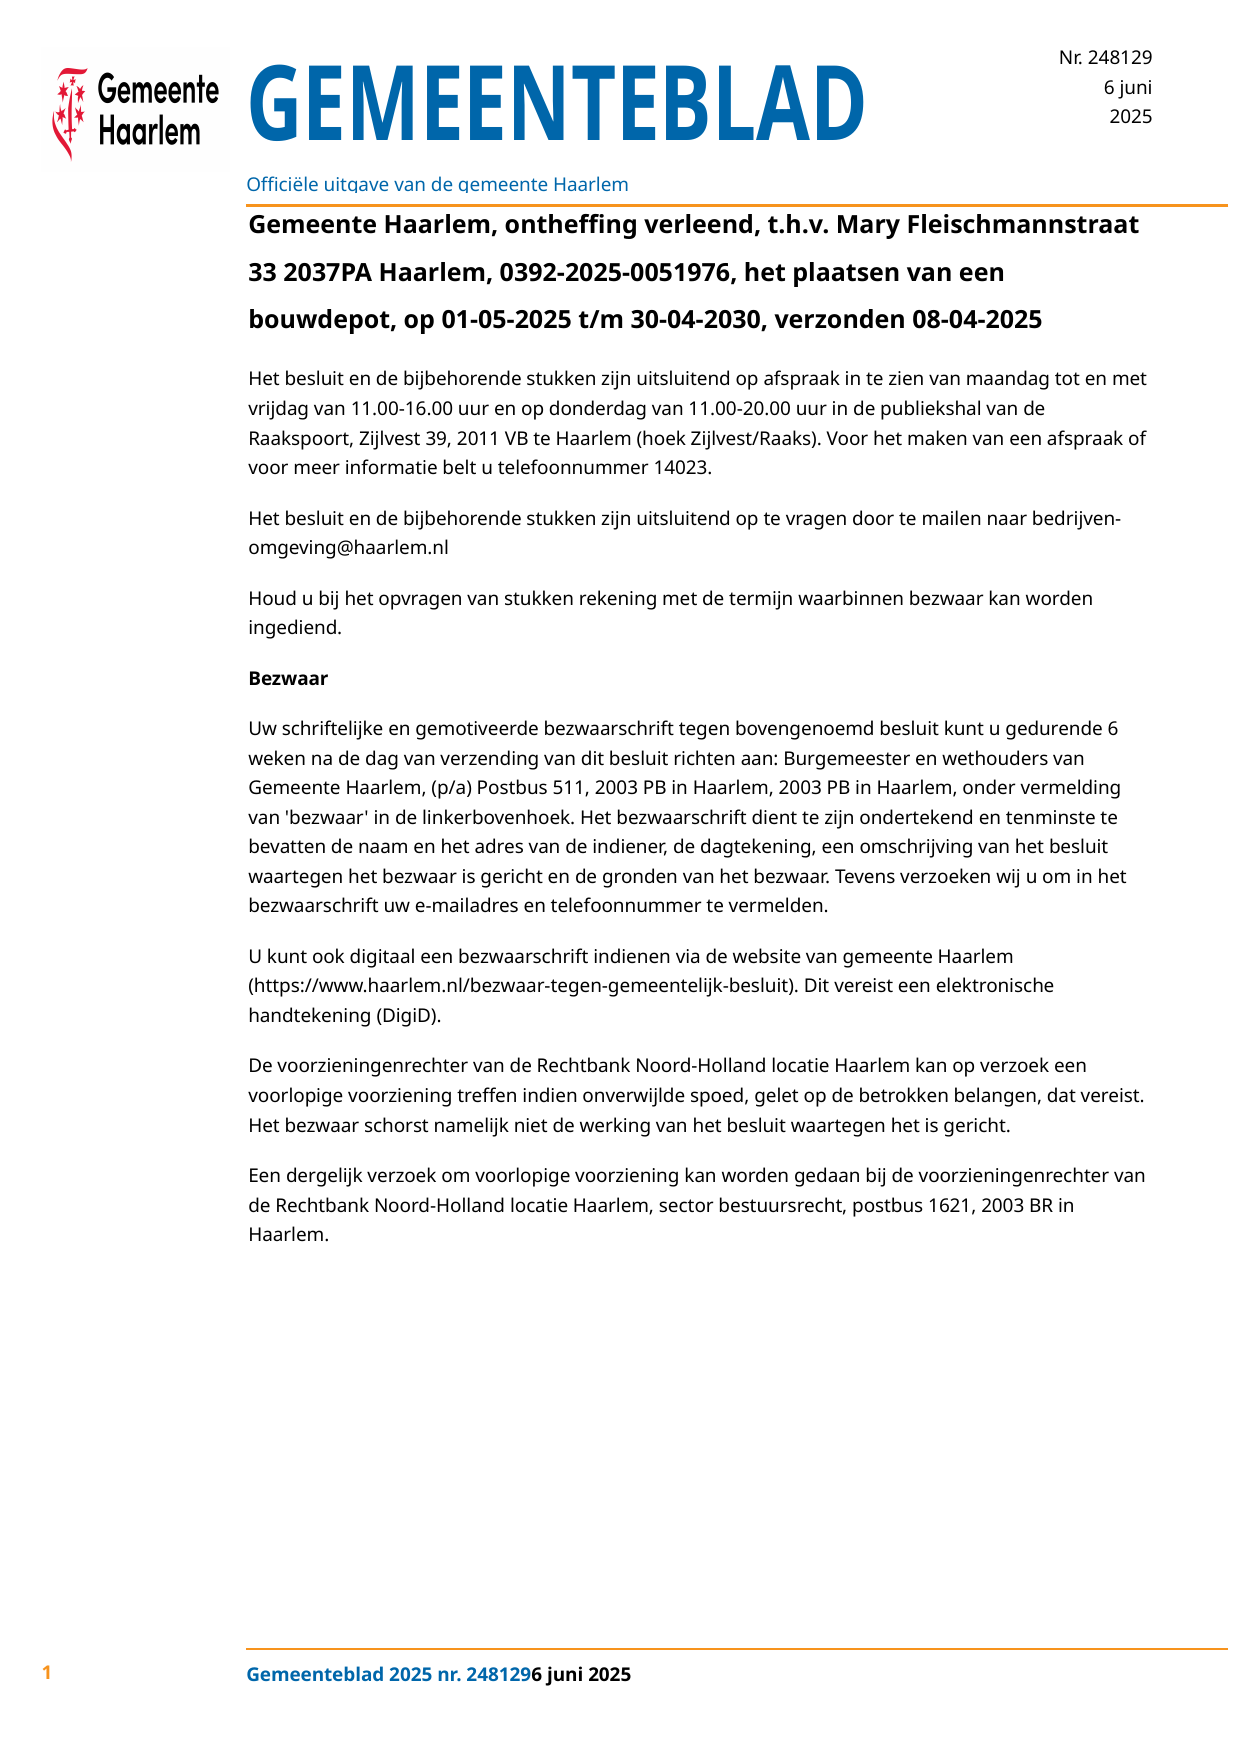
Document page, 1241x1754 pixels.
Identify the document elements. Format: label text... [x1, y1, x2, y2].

text Bezwaar [248, 665, 1152, 690]
text De voorzieningenrechter van de Rechtbank Noord-Holland locatie Haarlem kan op verzoek een voorlopige voorziening treffen indien onverwijlde spoed, gelet op de betrokken belangen, dat vereist. Het bezwaar schorst namelijk niet de werking van het besluit waartegen het is gericht. [248, 1053, 1152, 1137]
picture [41, 47, 231, 172]
text Gemeente Haarlem, ontheffing verleend, t.h.v. Mary Fleischmannstraat 33 2037PA Haarlem, 0392-2025-0051976, het plaatsen van een bouwdepot, op 01-05-2025 t/m 30-04-2030, verzonden 08-04-2025 [248, 207, 1152, 336]
text Een dergelijk verzoek om voorlopige voorziening kan worden gedaan bij de voorzieningenrechter van de Rechtbank Noord-Holland locatie Haarlem, sector bestuursrecht, postbus 1621, 2003 BR in Haarlem. [248, 1162, 1152, 1247]
text Het besluit en de bijbehorende stukken zijn uitsluitend op te vragen door te mailen naar bedrijven-omgeving@haarlem.nl [248, 505, 1152, 560]
text Houd u bij het opvragen van stukken rekening met de termijn waarbinnen bezwaar kan worden ingediend. [248, 585, 1152, 640]
text U kunt ook digitaal een bezwaarschrift indienen via de website van gemeente Haarlem (https://www.haarlem.nl/bezwaar-tegen-gemeentelijk-besluit). Dit vereist een elektronische handtekening (DigiD). [248, 943, 1152, 1028]
text Uw schriftelijke en gemotiveerde bezwaarschrift tegen bovengenoemd besluit kunt u gedurende 6 weken na de dag van verzending van dit besluit richten aan: Burgemeester en wethouders van Gemeente Haarlem, (p/a) Postbus 511, 2003 PB in Haarlem, 2003 PB in Haarlem, onder vermelding van 'bezwaar' in de linkerbovenhoek. Het bezwaarschrift dient te zijn ondertekend en tenminste te bevatten de naam en het adres van de indiener, de dagtekening, een omschrijving van het besluit waartegen het bezwaar is gericht en de gronden van het bezwaar. Tevens verzoeken wij u om in het bezwaarschrift uw e-mailadres en telefoonnummer te vermelden. [248, 715, 1152, 918]
text Het besluit en de bijbehorende stukken zijn uitsluitend op afspraak in te zien van maandag tot en met vrijdag van 11.00-16.00 uur en op donderdag van 11.00-20.00 uur in de publiekshal van de Raakspoort, Zijlvest 39, 2011 VB te Haarlem (hoek Zijlvest/Raaks). Voor het maken van een afspraak of voor meer informatie belt u telefoonnummer 14023. [248, 366, 1152, 480]
